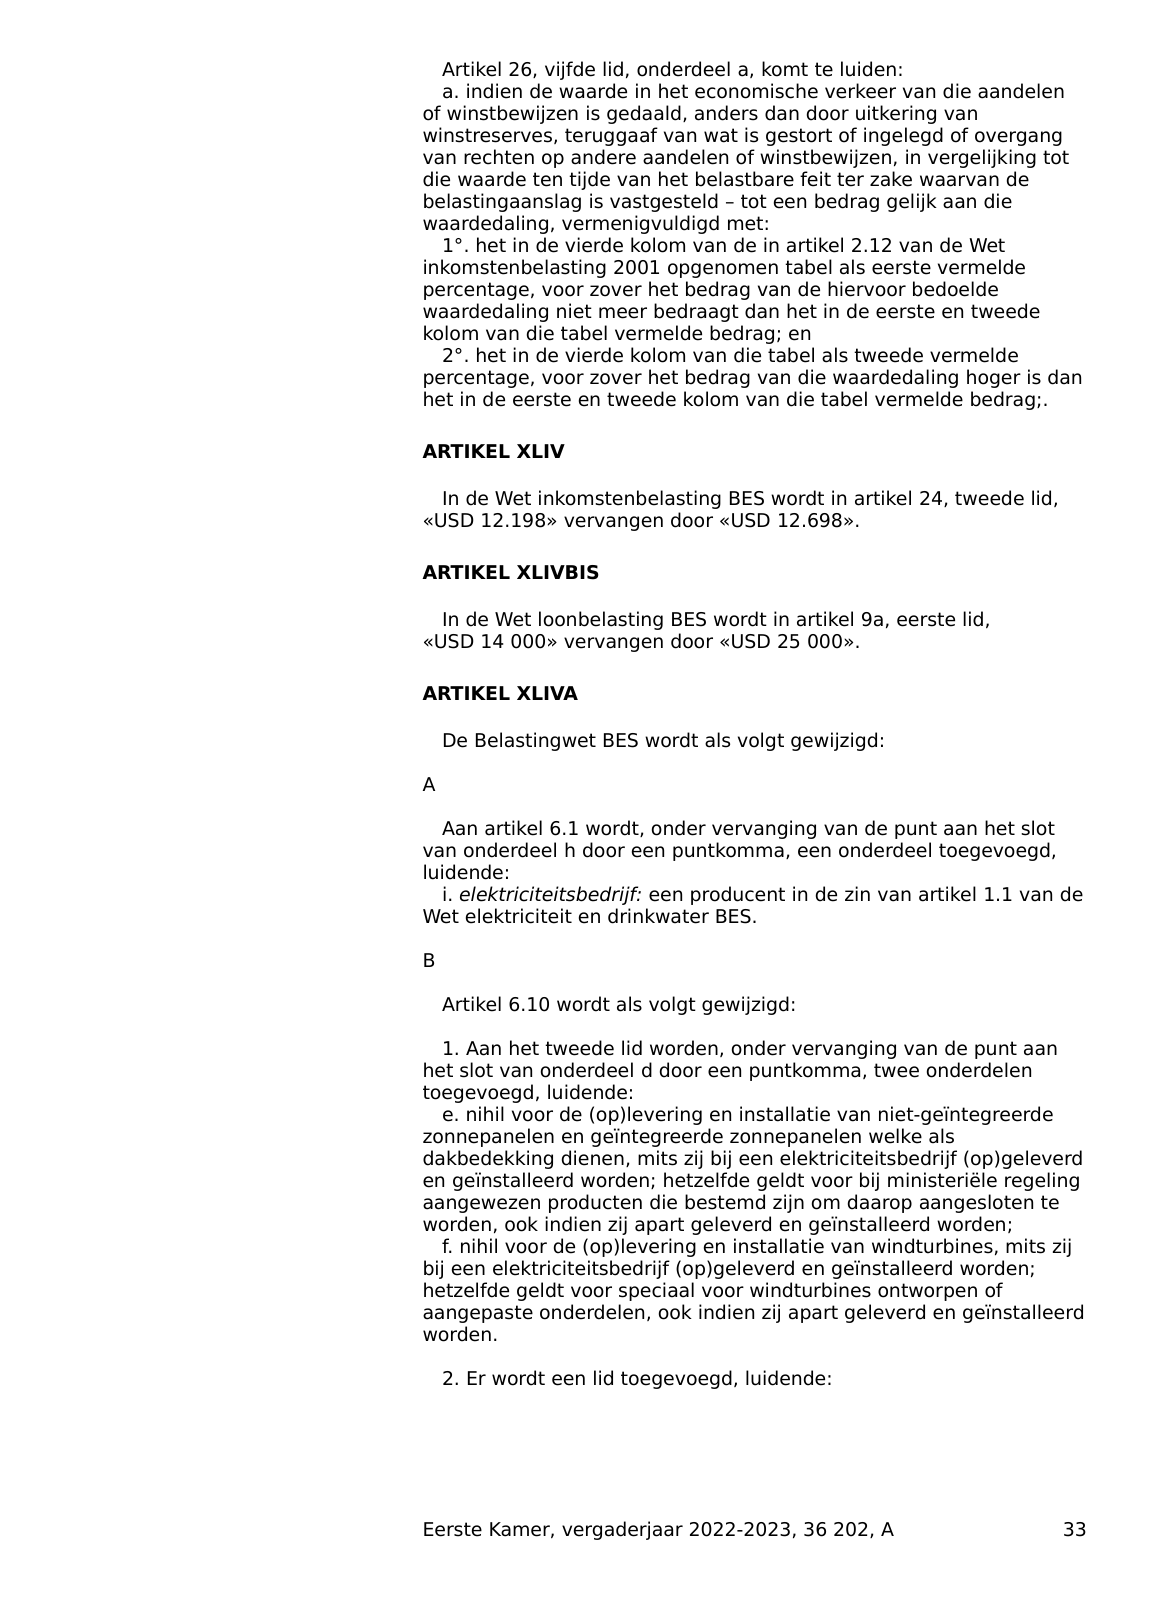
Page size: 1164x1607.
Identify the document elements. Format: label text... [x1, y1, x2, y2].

text i. elektriciteitsbedrijf: een producent in de zin van artikel 1.1 van de Wet elektriciteit en drinkwater BES. [422, 884, 1087, 928]
subtitle ARTIKEL XLIVA [422, 683, 1087, 704]
text De Belastingwet BES wordt als volgt gewijzigd: [422, 729, 1087, 752]
text 2. Er wordt een lid toegevoegd, luidende: [422, 1368, 1087, 1390]
text In de Wet loonbelasting BES wordt in artikel 9a, eerste lid, «USD 14 000» vervangen door «USD 25 000». [422, 609, 1087, 653]
text a. indien de waarde in het economische verkeer van die aandelen of winstbewijzen is gedaald, anders dan door uitkering van winstreserves, teruggaaf van wat is gestort of ingelegd of overgang van rechten op andere aandelen of winstbewijzen, in vergelijking tot die waarde ten tijde van het belastbare feit ter zake waarvan de belastingaanslag is vastgesteld – tot een bedrag gelijk aan die waardedaling, vermenigvuldigd met: [422, 81, 1087, 235]
text e. nihil voor de (op)levering en installatie van niet-geïntegreerde zonnepanelen en geïntegreerde zonnepanelen welke als dakbedekking dienen, mits zij bij een elektriciteitsbedrijf (op)geleverd en geïnstalleerd worden; hetzelfde geldt voor bij ministeriële regeling aangewezen producten die bestemd zijn om daarop aangesloten te worden, ook indien zij apart geleverd en geïnstalleerd worden; [422, 1104, 1087, 1236]
text In de Wet inkomstenbelasting BES wordt in artikel 24, tweede lid, «USD 12.198» vervangen door «USD 12.698». [422, 488, 1087, 532]
text 1. Aan het tweede lid worden, onder vervanging van de punt aan het slot van onderdeel d door een puntkomma, twee onderdelen toegevoegd, luidende: [422, 1038, 1087, 1104]
text B [422, 950, 1087, 972]
text 2°. het in de vierde kolom van die tabel als tweede vermelde percentage, voor zover het bedrag van die waardedaling hoger is dan het in de eerste en tweede kolom van die tabel vermelde bedrag;. [422, 345, 1087, 411]
text f. nihil voor de (op)levering en installatie van windturbines, mits zij bij een elektriciteitsbedrijf (op)geleverd en geïnstalleerd worden; hetzelfde geldt voor speciaal voor windturbines ontworpen of aangepaste onderdelen, ook indien zij apart geleverd en geïnstalleerd worden. [422, 1236, 1087, 1346]
text 1°. het in de vierde kolom van de in artikel 2.12 van de Wet inkomstenbelasting 2001 opgenomen tabel als eerste vermelde percentage, voor zover het bedrag van de hiervoor bedoelde waardedaling niet meer bedraagt dan het in de eerste en tweede kolom van die tabel vermelde bedrag; en [422, 235, 1087, 345]
subtitle ARTIKEL XLIV [422, 441, 1087, 463]
subtitle ARTIKEL XLIVBIS [422, 562, 1087, 584]
text Artikel 26, vijfde lid, onderdeel a, komt te luiden: [422, 59, 1087, 81]
text Aan artikel 6.1 wordt, onder vervanging van de punt aan het slot van onderdeel h door een puntkomma, een onderdeel toegevoegd, luidende: [422, 818, 1087, 884]
text Artikel 6.10 wordt als volgt gewijzigd: [422, 994, 1087, 1016]
text A [422, 774, 1087, 796]
